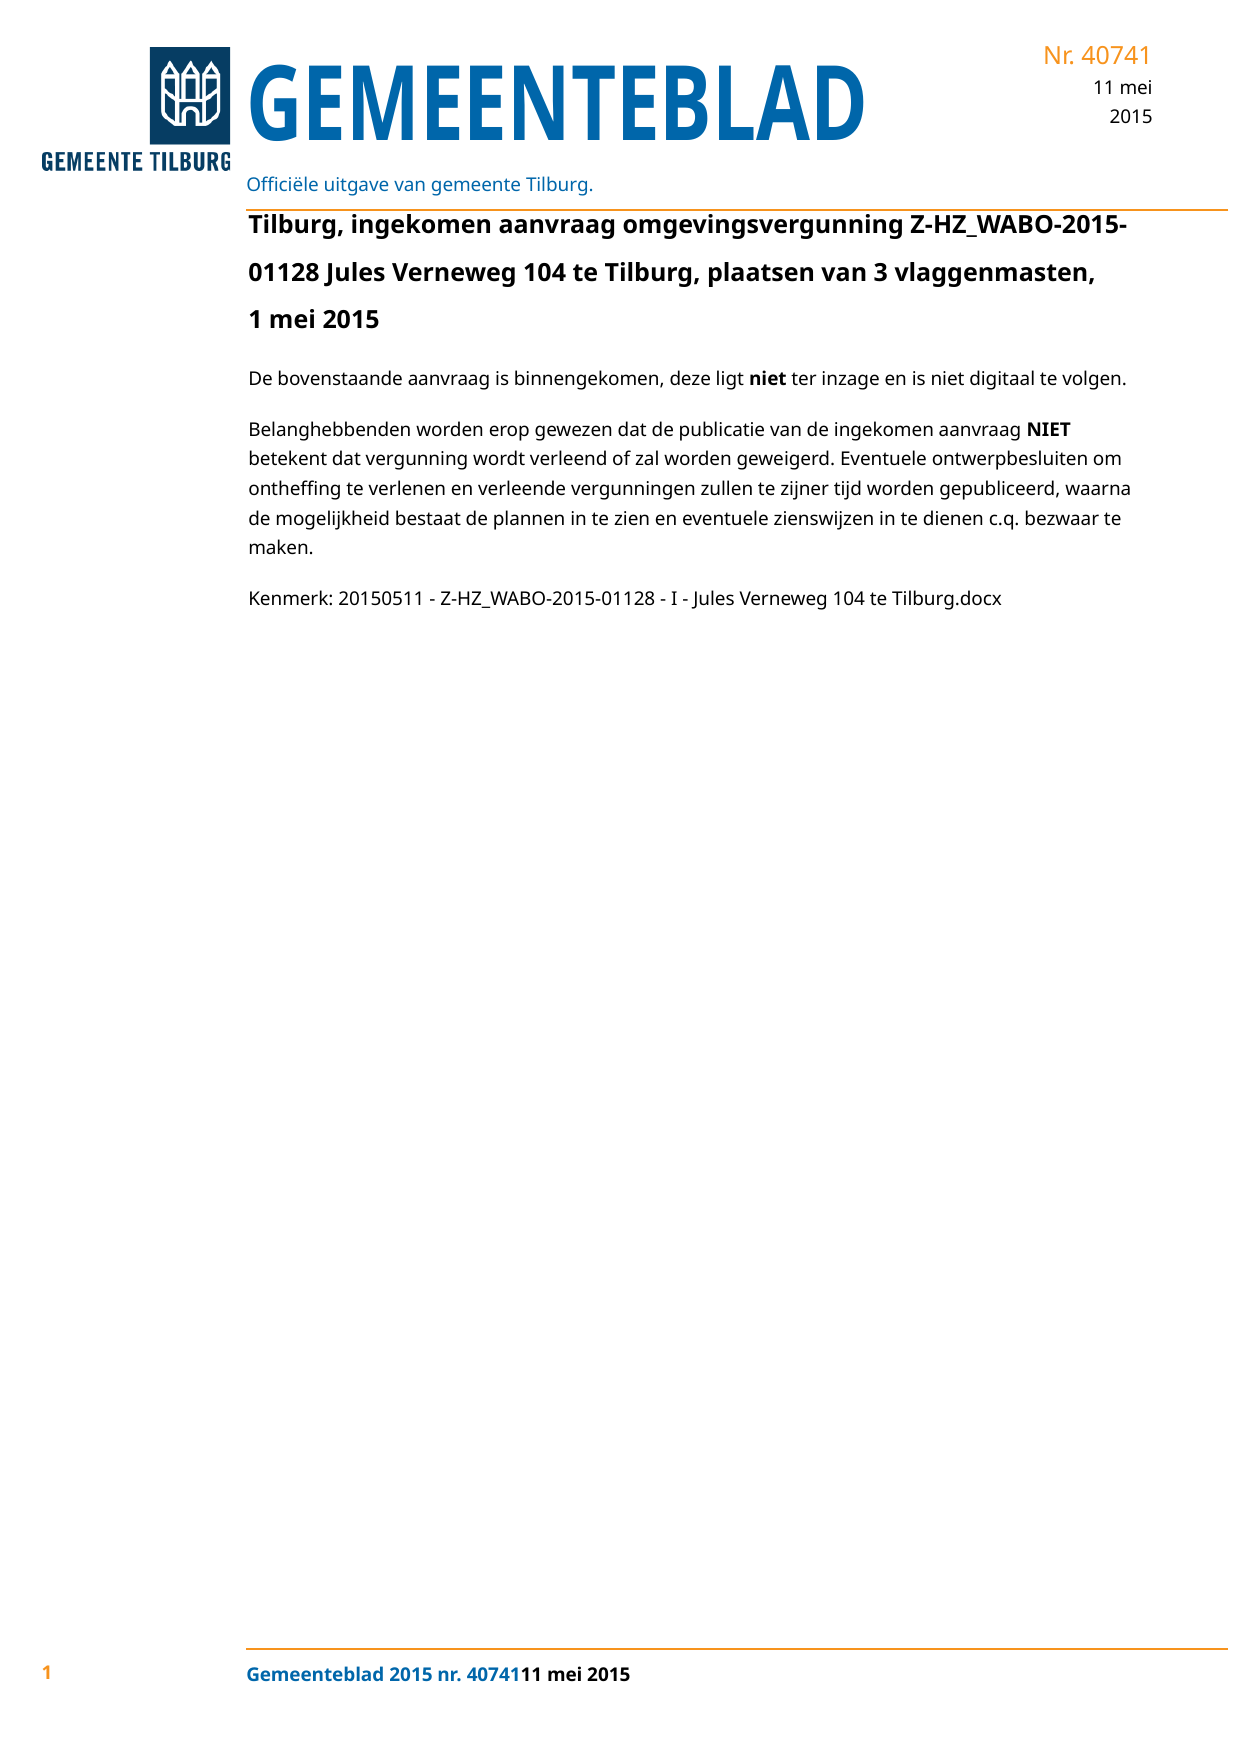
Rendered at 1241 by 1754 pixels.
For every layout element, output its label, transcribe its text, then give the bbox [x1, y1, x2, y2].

text Tilburg, ingekomen aanvraag omgevingsvergunning Z-HZ_WABO-2015-01128 Jules Verneweg 104 te Tilburg, plaatsen van 3 vlaggenmasten, 1 mei 2015 [248, 211, 1152, 336]
picture [41, 47, 231, 172]
text Kenmerk: 20150511 - Z-HZ_WABO-2015-01128 - I - Jules Verneweg 104 te Tilburg.docx [248, 585, 1152, 610]
text De bovenstaande aanvraag is binnengekomen, deze ligt niet ter inzage en is niet digitaal te volgen. [248, 366, 1152, 391]
text Belanghebbenden worden erop gewezen dat de publicatie van de ingekomen aanvraag NIET betekent dat vergunning wordt verleend of zal worden geweigerd. Eventuele ontwerpbesluiten om ontheffing te verlenen en verleende vergunningen zullen te zijner tijd worden gepubliceerd, waarna de mogelijkheid bestaat de plannen in te zien en eventuele zienswijzen in te dienen c.q. bezwaar te maken. [248, 416, 1152, 560]
